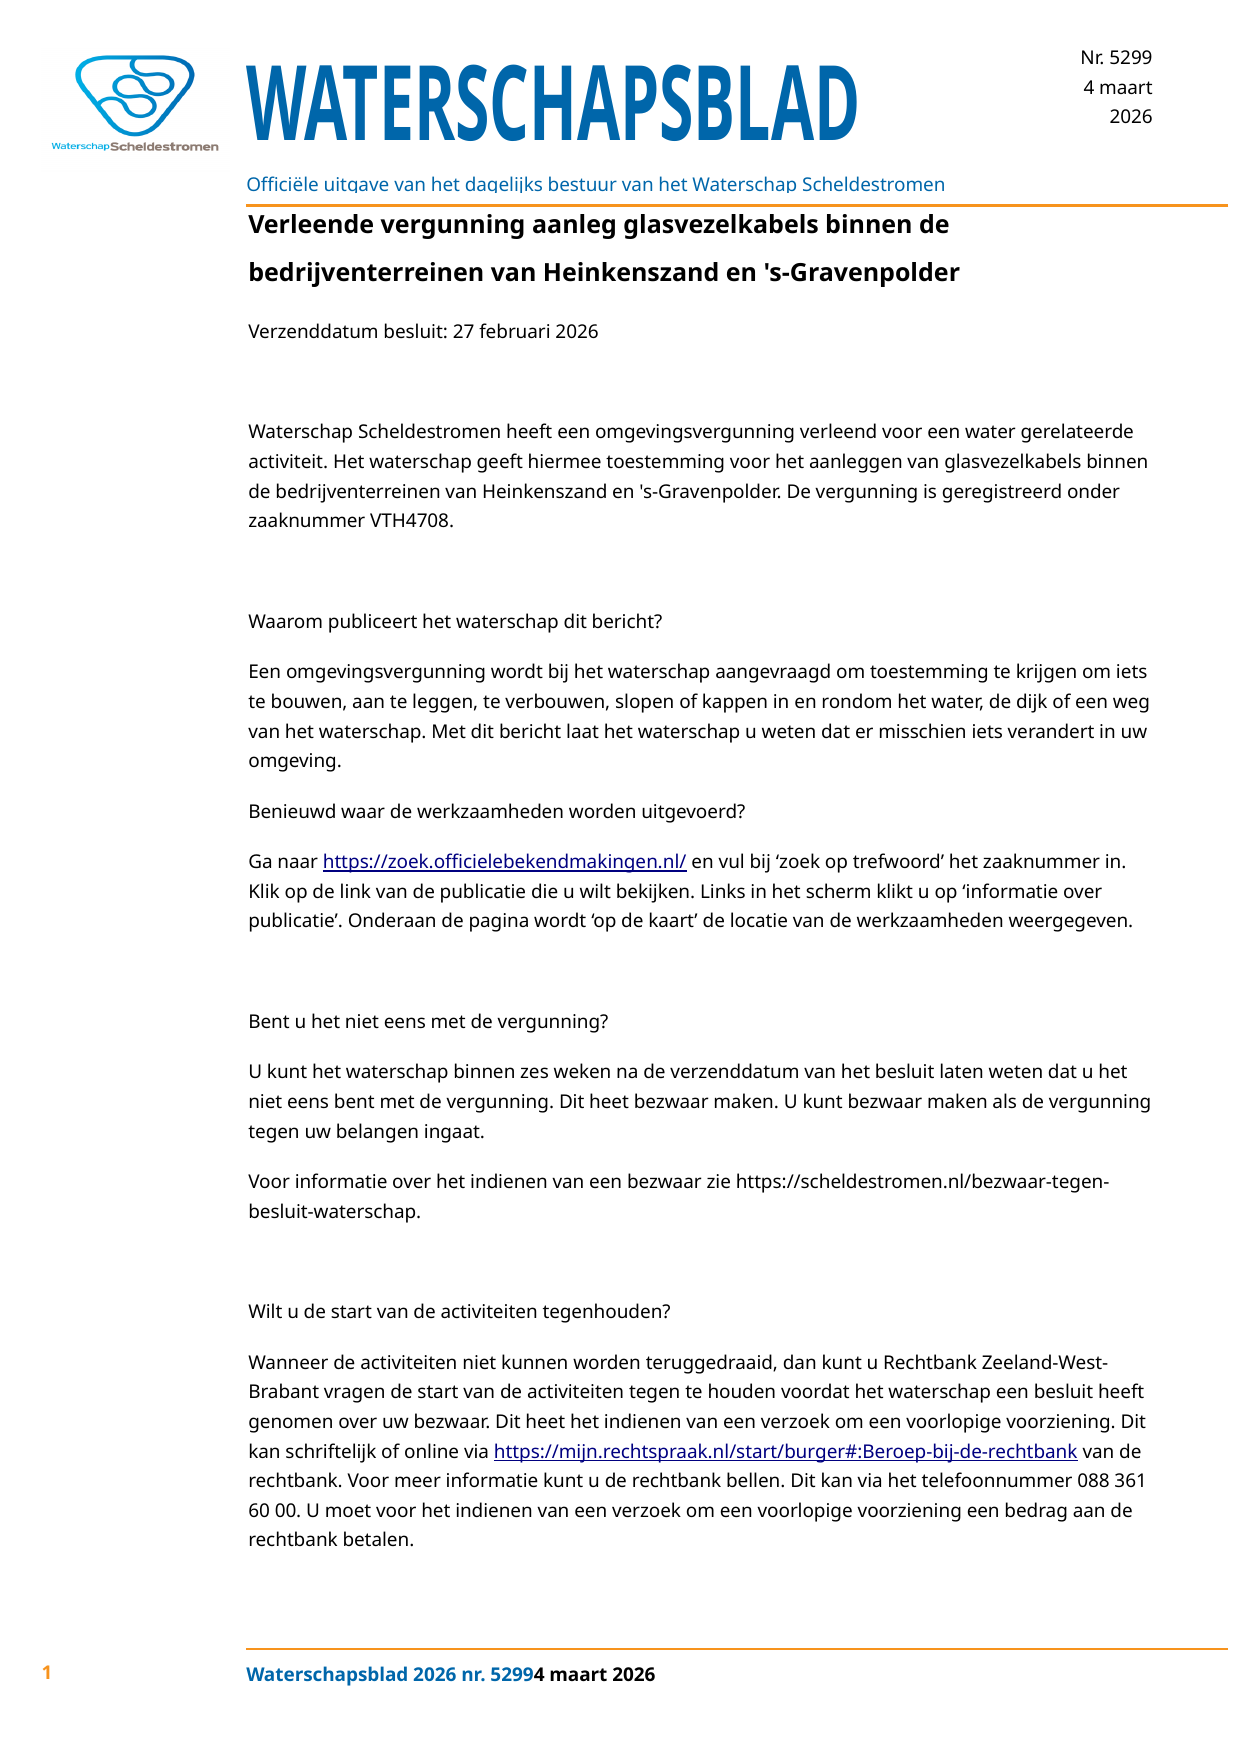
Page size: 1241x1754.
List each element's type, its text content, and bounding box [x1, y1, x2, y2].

text Voor informatie over het indienen van een bezwaar zie https://scheldestromen.nl/bezwaar-tegen-besluit-waterschap. [248, 1168, 1152, 1224]
text Bent u het niet eens met de vergunning? [248, 1008, 1152, 1034]
text Verleende vergunning aanleg glasvezelkabels binnen de bedrijventerreinen van Heinkenszand en 's-Gravenpolder [248, 207, 1152, 288]
picture [41, 47, 231, 172]
text Wanneer de activiteiten niet kunnen worden teruggedraaid, dan kunt u Rechtbank Zeeland-West-Brabant vragen de start van de activiteiten tegen te houden voordat het waterschap een besluit heeft genomen over uw bezwaar. Dit heet het indienen van een verzoek om een voorlopige voorziening. Dit kan schriftelijk of online via https://mijn.rechtspraak.nl/start/burger#:Beroep-bij-de-rechtbank van de rechtbank. Voor meer informatie kunt u de rechtbank bellen. Dit kan via het telefoonnummer 088 361 60 00. U moet voor het indienen van een verzoek om een voorlopige voorziening een bedrag aan de rechtbank betalen. [248, 1349, 1152, 1552]
text Waarom publiceert het waterschap dit bericht? [248, 608, 1152, 634]
text Wilt u de start van de activiteiten tegenhouden? [248, 1299, 1152, 1324]
text Benieuwd waar de werkzaamheden worden uitgevoerd? [248, 798, 1152, 824]
text Waterschap Scheldestromen heeft een omgevingsvergunning verleend voor een water gerelateerde activiteit. Het waterschap geeft hiermee toestemming voor het aanleggen van glasvezelkabels binnen de bedrijventerreinen van Heinkenszand en 's-Gravenpolder. De vergunning is geregistreerd onder zaaknummer VTH4708. [248, 419, 1152, 533]
text Verzenddatum besluit: 27 februari 2026 [248, 318, 1152, 344]
text U kunt het waterschap binnen zes weken na de verzenddatum van het besluit laten weten dat u het niet eens bent met de vergunning. Dit heet bezwaar maken. U kunt bezwaar maken als de vergunning tegen uw belangen ingaat. [248, 1059, 1152, 1144]
text Een omgevingsvergunning wordt bij het waterschap aangevraagd om toestemming te krijgen om iets te bouwen, aan te leggen, te verbouwen, slopen of kappen in en rondom het water, de dijk of een weg van het waterschap. Met dit bericht laat het waterschap u weten dat er misschien iets verandert in uw omgeving. [248, 659, 1152, 773]
text Ga naar https://zoek.officielebekendmakingen.nl/ en vul bij ‘zoek op trefwoord’ het zaaknummer in. Klik op de link van de publicatie die u wilt bekijken. Links in het scherm klikt u op ‘informatie over publicatie’. Onderaan de pagina wordt ‘op de kaart’ de locatie van de werkzaamheden weergegeven. [248, 848, 1152, 933]
